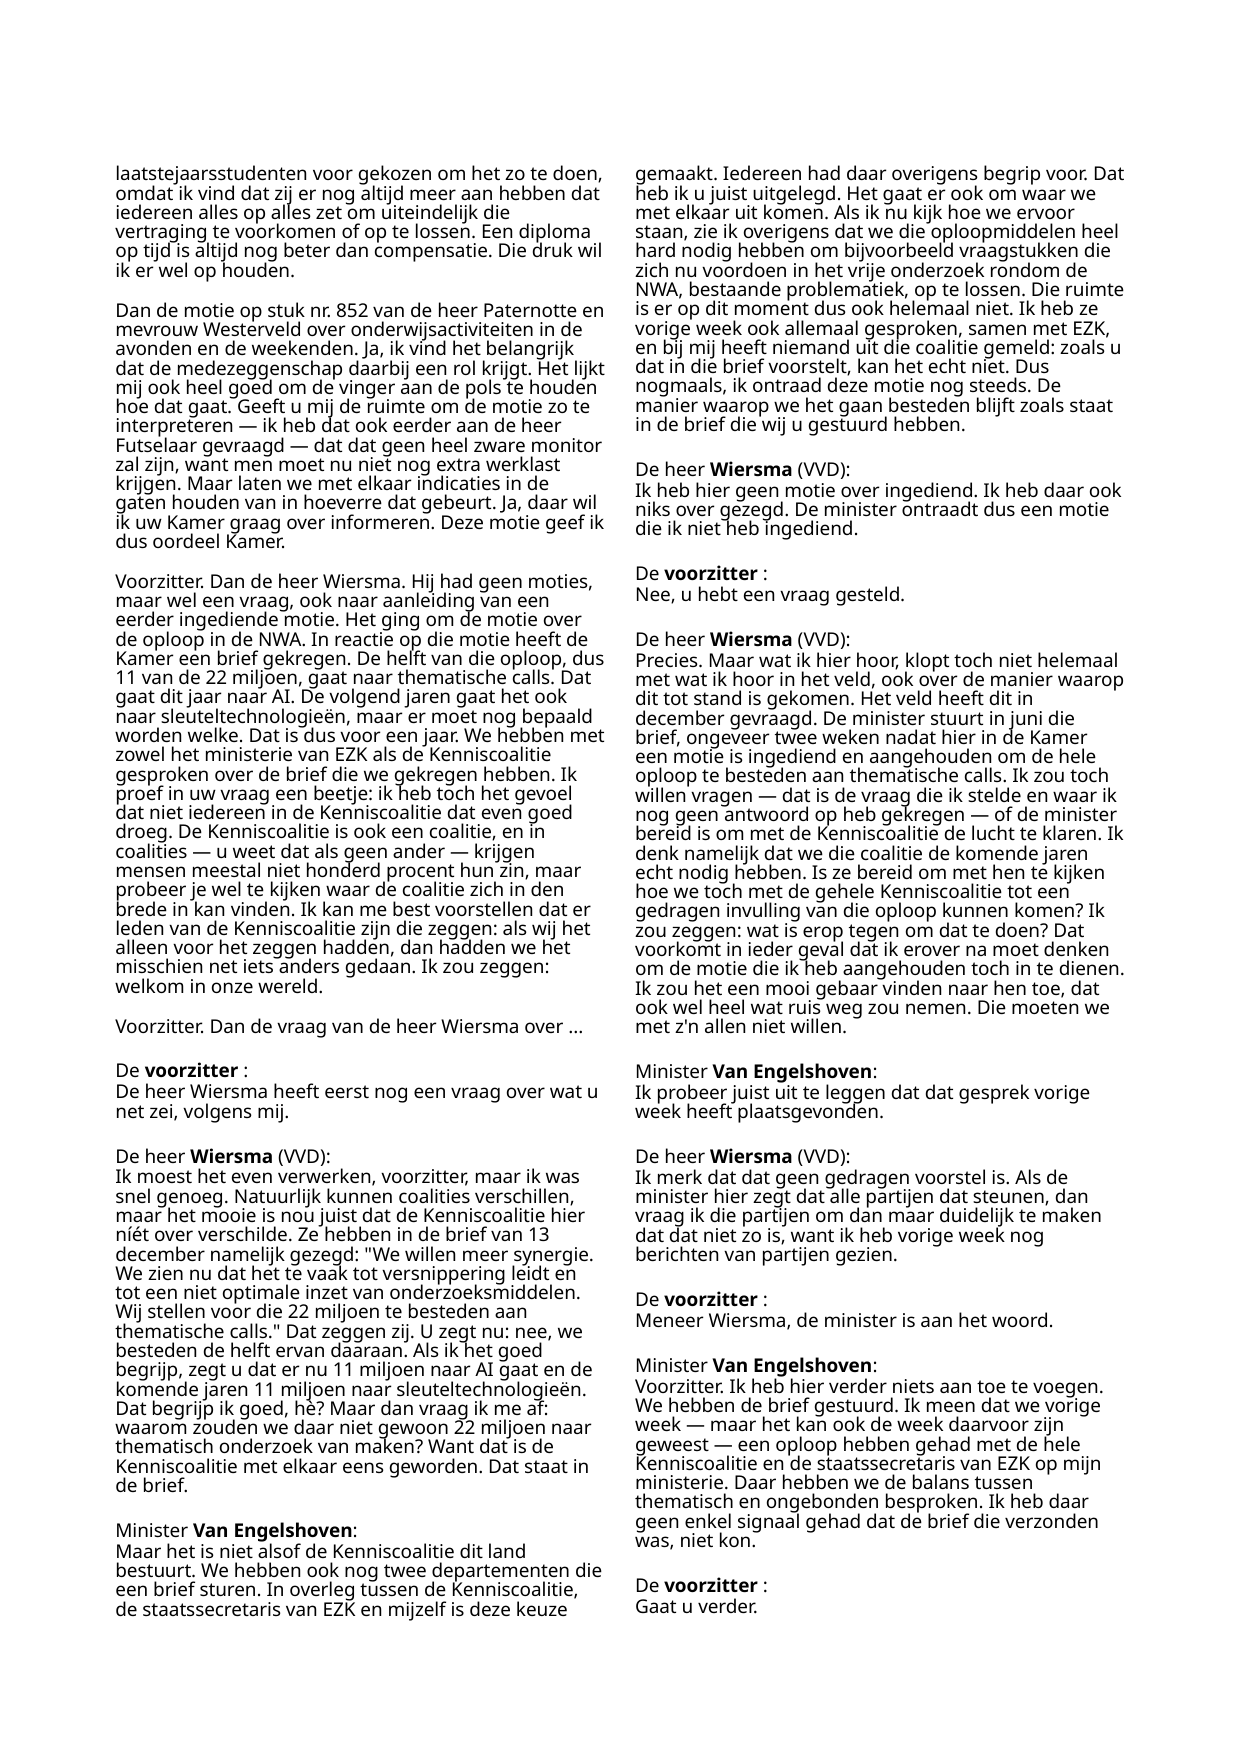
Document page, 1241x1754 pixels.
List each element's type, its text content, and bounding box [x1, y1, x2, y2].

text Voorzitter. Dan de vraag van de heer Wiersma over ... [115, 1018, 605, 1037]
text De voorzitter : [635, 1572, 1125, 1598]
text De voorzitter : [115, 1058, 605, 1083]
text Maar het is niet alsof de Kenniscoalitie dit land bestuurt. We hebben ook nog twee departementen die een brief sturen. In overleg tussen de Kenniscoalitie, de staatssecretaris van EZK en mijzelf is deze keuze [115, 1543, 605, 1620]
text Ik moest het even verwerken, voorzitter, maar ik was snel genoeg. Natuurlijk kunnen coalities verschillen, maar het mooie is nou juist dat de Kenniscoalitie hier níét over verschilde. Ze hebben in de brief van 13 december namelijk gezegd: "We willen meer synergie. We zien nu dat het te vaak tot versnippering leidt en tot een niet optimale inzet van onderzoeksmiddelen. Wij stellen voor die 22 miljoen te besteden aan thematische calls." Dat zeggen zij. U zegt nu: nee, we besteden de helft ervan daaraan. Als ik het goed begrijp, zegt u dat er nu 11 miljoen naar AI gaat en de komende jaren 11 miljoen naar sleuteltechnologieën. Dat begrijp ik goed, hè? Maar dan vraag ik me af: waarom zouden we daar niet gewoon 22 miljoen naar thematisch onderzoek van maken? Want dat is de Kenniscoalitie met elkaar eens geworden. Dat staat in de brief. [115, 1168, 605, 1496]
text De heer Wiersma heeft eerst nog een vraag over wat u net zei, volgens mij. [115, 1083, 605, 1122]
text gemaakt. Iedereen had daar overigens begrip voor. Dat heb ik u juist uitgelegd. Het gaat er ook om waar we met elkaar uit komen. Als ik nu kijk hoe we ervoor staan, zie ik overigens dat we die oploopmiddelen heel hard nodig hebben om bijvoorbeeld vraagstukken die zich nu voordoen in het vrije onderzoek rondom de NWA, bestaande problematiek, op te lossen. Die ruimte is er op dit moment dus ook helemaal niet. Ik heb ze vorige week ook allemaal gesproken, samen met EZK, en bij mij heeft niemand uit die coalitie gemeld: zoals u dat in die brief voorstelt, kan het echt niet. Dus nogmaals, ik ontraad deze motie nog steeds. De manier waarop we het gaan besteden blijft zoals staat in de brief die wij u gestuurd hebben. [635, 165, 1125, 435]
text Ik probeer juist uit te leggen dat dat gesprek vorige week heeft plaatsgevonden. [635, 1084, 1125, 1122]
text Precies. Maar wat ik hier hoor, klopt toch niet helemaal met wat ik hoor in het veld, ook over de manier waarop dit tot stand is gekomen. Het veld heeft dit in december gevraagd. De minister stuurt in juni die brief, ongeveer twee weken nadat hier in de Kamer een motie is ingediend en aangehouden om de hele oploop te besteden aan thematische calls. Ik zou toch willen vragen — dat is de vraag die ik stelde en waar ik nog geen antwoord op heb gekregen — of de minister bereid is om met de Kenniscoalitie de lucht te klaren. Ik denk namelijk dat we die coalitie de komende jaren echt nodig hebben. Is ze bereid om met hen te kijken hoe we toch met de gehele Kenniscoalitie tot een gedragen invulling van die oploop kunnen komen? Ik zou zeggen: wat is erop tegen om dat te doen? Dat voorkomt in ieder geval dat ik erover na moet denken om de motie die ik heb aangehouden toch in te dienen. Ik zou het een mooi gebaar vinden naar hen toe, dat ook wel heel wat ruis weg zou nemen. Die moeten we met z'n allen niet willen. [635, 652, 1125, 1037]
text Gaat u verder. [635, 1598, 1125, 1617]
text Meneer Wiersma, de minister is aan het woord. [635, 1312, 1125, 1331]
text De voorzitter : [635, 560, 1125, 586]
text Ik merk dat dat geen gedragen voorstel is. Als de minister hier zegt dat alle partijen dat steunen, dan vraag ik die partijen om dan maar duidelijk te maken dat dat niet zo is, want ik heb vorige week nog berichten van partijen gezien. [635, 1169, 1125, 1265]
text De heer Wiersma (VVD): [635, 1143, 1125, 1169]
text Minister Van Engelshoven: [635, 1058, 1125, 1084]
text Minister Van Engelshoven: [635, 1352, 1125, 1378]
text Nee, u hebt een vraag gesteld. [635, 586, 1125, 605]
text De heer Wiersma (VVD): [635, 626, 1125, 652]
text Ik heb hier geen motie over ingediend. Ik heb daar ook niks over gezegd. De minister ontraadt dus een motie die ik niet heb ingediend. [635, 482, 1125, 539]
text Minister Van Engelshoven: [115, 1517, 605, 1543]
text De heer Wiersma (VVD): [115, 1143, 605, 1168]
text Voorzitter. Ik heb hier verder niets aan toe te voegen. We hebben de brief gestuurd. Ik meen dat we vorige week — maar het kan ook de week daarvoor zijn geweest — een oploop hebben gehad met de hele Kenniscoalitie en de staatssecretaris van EZK op mijn ministerie. Daar hebben we de balans tussen thematisch en ongebonden besproken. Ik heb daar geen enkel signaal gehad dat de brief die verzonden was, niet kon. [635, 1378, 1125, 1551]
text Voorzitter. Dan de heer Wiersma. Hij had geen moties, maar wel een vraag, ook naar aanleiding van een eerder ingediende motie. Het ging om de motie over de oploop in de NWA. In reactie op die motie heeft de Kamer een brief gekregen. De helft van die oploop, dus 11 van de 22 miljoen, gaat naar thematische calls. Dat gaat dit jaar naar AI. De volgend jaren gaat het ook naar sleuteltechnologieën, maar er moet nog bepaald worden welke. Dat is dus voor een jaar. We hebben met zowel het ministerie van EZK als de Kenniscoalitie gesproken over de brief die we gekregen hebben. Ik proef in uw vraag een beetje: ik heb toch het gevoel dat niet iedereen in de Kenniscoalitie dat even goed droeg. De Kenniscoalitie is ook een coalitie, en in coalities — u weet dat als geen ander — krijgen mensen meestal niet honderd procent hun zin, maar probeer je wel te kijken waar de coalitie zich in den brede in kan vinden. Ik kan me best voorstellen dat er leden van de Kenniscoalitie zijn die zeggen: als wij het alleen voor het zeggen hadden, dan hadden we het misschien net iets anders gedaan. Ik zou zeggen: welkom in onze wereld. [115, 573, 605, 997]
text De heer Wiersma (VVD): [635, 456, 1125, 482]
text laatstejaarsstudenten voor gekozen om het zo te doen, omdat ik vind dat zij er nog altijd meer aan hebben dat iedereen alles op alles zet om uiteindelijk die vertraging te voorkomen of op te lossen. Een diploma op tijd is altijd nog beter dan compensatie. Die druk wil ik er wel op houden. [115, 165, 605, 281]
text Dan de motie op stuk nr. 852 van de heer Paternotte en mevrouw Westerveld over onderwijsactiviteiten in de avonden en de weekenden. Ja, ik vind het belangrijk dat de medezeggenschap daarbij een rol krijgt. Het lijkt mij ook heel goed om de vinger aan de pols te houden hoe dat gaat. Geeft u mij de ruimte om de motie zo te interpreteren — ik heb dat ook eerder aan de heer Futselaar gevraagd — dat dat geen heel zware monitor zal zijn, want men moet nu niet nog extra werklast krijgen. Maar laten we met elkaar indicaties in de gaten houden van in hoeverre dat gebeurt. Ja, daar wil ik uw Kamer graag over informeren. Deze motie geef ik dus oordeel Kamer. [115, 302, 605, 552]
text De voorzitter : [635, 1286, 1125, 1312]
